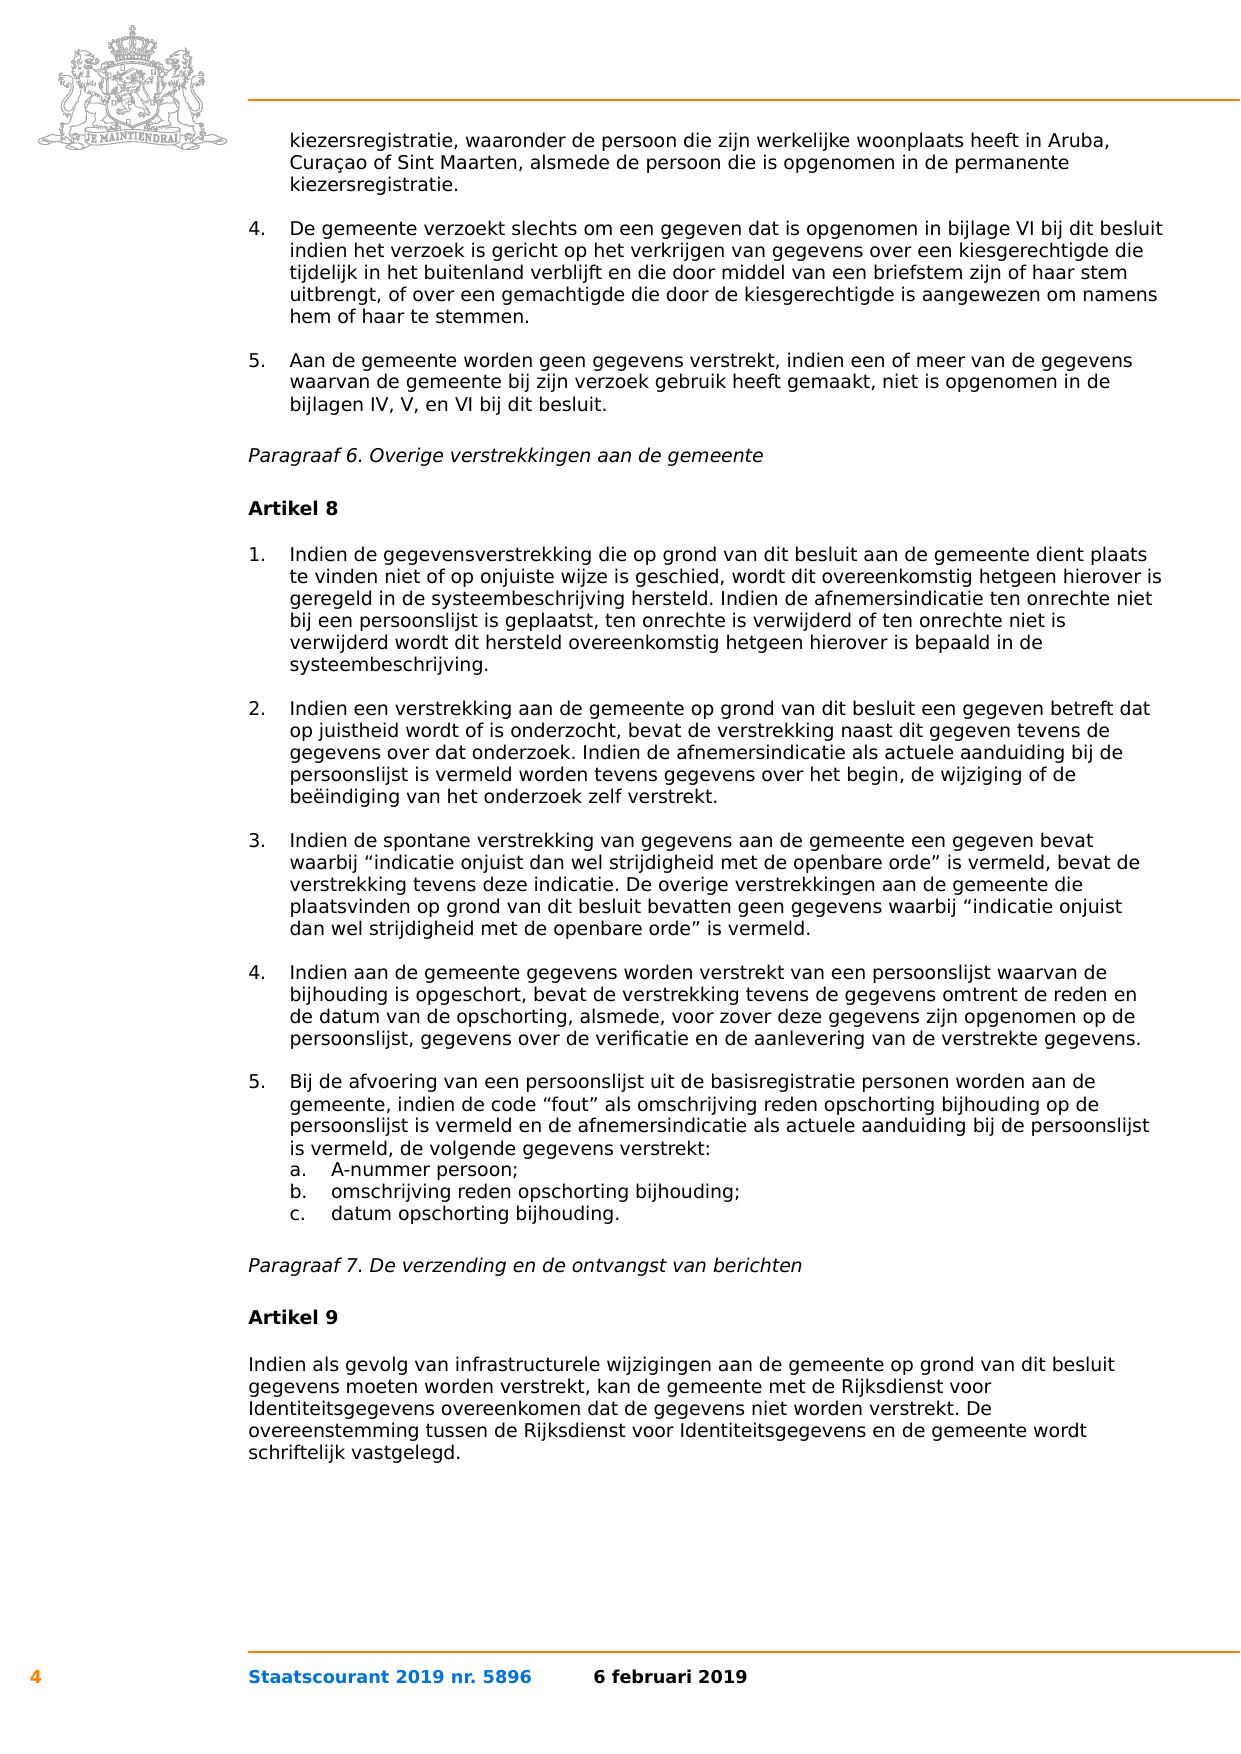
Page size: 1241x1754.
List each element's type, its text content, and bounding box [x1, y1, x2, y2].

text Indien als gevolg van infrastructurele wijzigingen aan de gemeente op grond van dit besluit gegevens moeten worden verstrekt, kan de gemeente met de Rijksdienst voor Identiteitsgegevens overeenkomen dat de gegevens niet worden verstrekt. De overeenstemming tussen de Rijksdienst voor Identiteitsgegevens en de gemeente wordt schriftelijk vastgelegd. [248, 1354, 1163, 1464]
text 2. Indien een verstrekking aan de gemeente op grond van dit besluit een gegeven betreft dat op juistheid wordt of is onderzocht, bevat de verstrekking naast dit gegeven tevens de gegevens over dat onderzoek. Indien de afnemersindicatie als actuele aanduiding bij de persoonslijst is vermeld worden tevens gegevens over het begin, de wijziging of de beëindiging van het onderzoek zelf verstrekt. [248, 698, 1163, 808]
text 5. Bij de afvoering van een persoonslijst uit de basisregistratie personen worden aan de gemeente, indien de code “fout” als omschrijving reden opschorting bijhouding op de persoonslijst is vermeld en de afnemersindicatie als actuele aanduiding bij de persoonslijst is vermeld, de volgende gegevens verstrekt: [248, 1071, 1163, 1159]
text 3. Indien de spontane verstrekking van gegevens aan de gemeente een gegeven bevat waarbij “indicatie onjuist dan wel strijdigheid met de openbare orde” is vermeld, bevat de verstrekking tevens deze indicatie. De overige verstrekkingen aan de gemeente die plaatsvinden op grond van dit besluit bevatten geen gegevens waarbij “indicatie onjuist dan wel strijdigheid met de openbare orde” is vermeld. [248, 830, 1163, 940]
subtitle Paragraaf 6. Overige verstrekkingen aan de gemeente [248, 445, 1163, 467]
text kiezersregistratie, waaronder de persoon die zijn werkelijke woonplaats heeft in Aruba, Curaçao of Sint Maarten, alsmede de persoon die is opgenomen in de permanente kiezersregistratie. [248, 130, 1163, 196]
subtitle Artikel 8 [248, 497, 1163, 519]
text 4. De gemeente verzoekt slechts om een gegeven dat is opgenomen in bijlage VI bij dit besluit indien het verzoek is gericht op het verkrijgen van gegevens over een kiesgerechtigde die tijdelijk in het buitenland verblijft en die door middel van een briefstem zijn of haar stem uitbrengt, of over een gemachtigde die door de kiesgerechtigde is aangewezen om namens hem of haar te stemmen. [248, 218, 1163, 328]
subtitle Paragraaf 7. De verzending en de ontvangst van berichten [248, 1255, 1163, 1277]
text a. A-nummer persoon; [289, 1159, 1163, 1181]
text 4. Indien aan de gemeente gegevens worden verstrekt van een persoonslijst waarvan de bijhouding is opgeschort, bevat de verstrekking tevens de gegevens omtrent de reden en de datum van de opschorting, alsmede, voor zover deze gegevens zijn opgenomen op de persoonslijst, gegevens over de verificatie en de aanlevering van de verstrekte gegevens. [248, 962, 1163, 1049]
subtitle Artikel 9 [248, 1307, 1163, 1329]
text 1. Indien de gegevensverstrekking die op grond van dit besluit aan de gemeente dient plaats te vinden niet of op onjuiste wijze is geschied, wordt dit overeenkomstig hetgeen hierover is geregeld in de systeembeschrijving hersteld. Indien de afnemersindicatie ten onrechte niet bij een persoonslijst is geplaatst, ten onrechte is verwijderd of ten onrechte niet is verwijderd wordt dit hersteld overeenkomstig hetgeen hierover is bepaald in de systeembeschrijving. [248, 544, 1163, 676]
text 5. Aan de gemeente worden geen gegevens verstrekt, indien een of meer van de gegevens waarvan de gemeente bij zijn verzoek gebruik heeft gemaakt, niet is opgenomen in de bijlagen IV, V, en VI bij dit besluit. [248, 349, 1163, 415]
text b. omschrijving reden opschorting bijhouding; [289, 1181, 1163, 1203]
picture [38, 25, 227, 150]
text c. datum opschorting bijhouding. [289, 1203, 1163, 1225]
